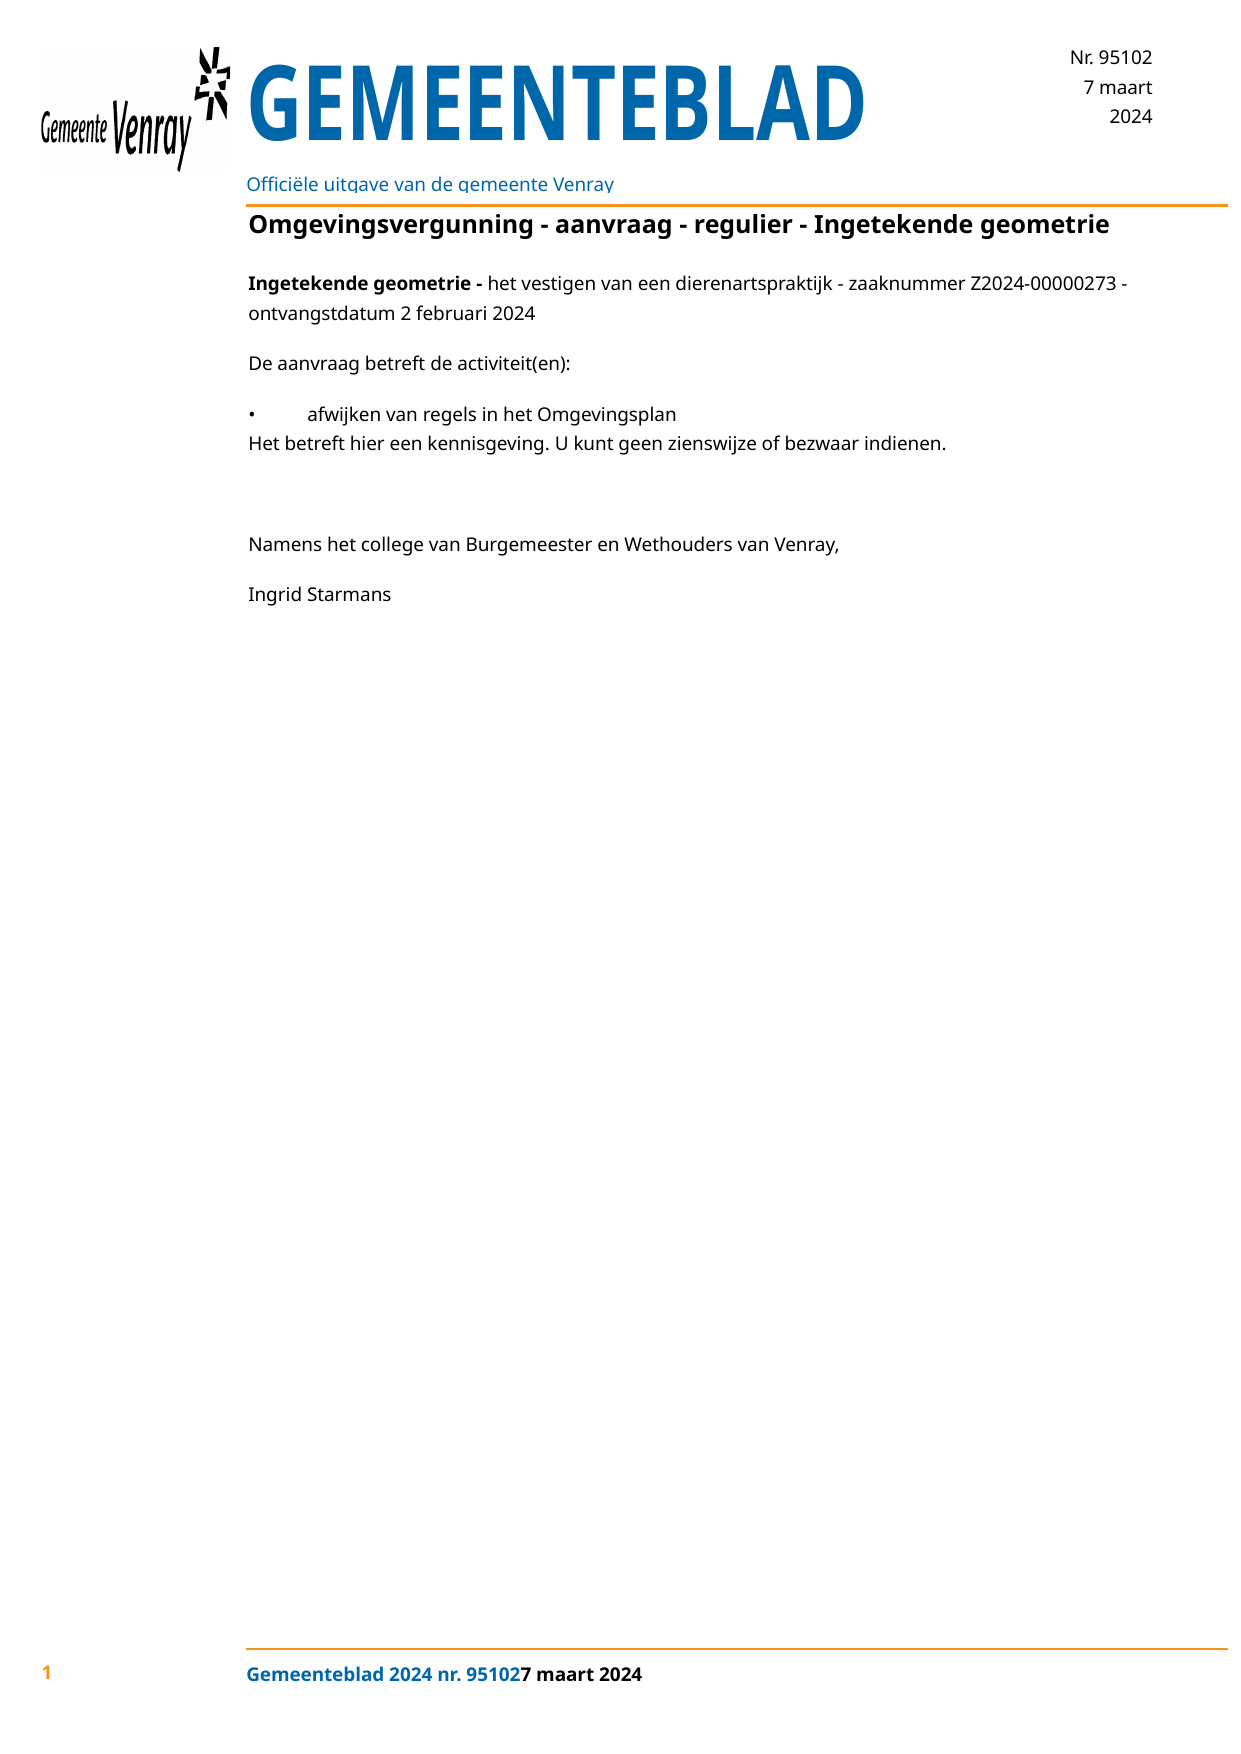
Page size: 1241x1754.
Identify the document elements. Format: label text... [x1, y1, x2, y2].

text Omgevingsvergunning - aanvraag - regulier - Ingetekende geometrie [248, 207, 1152, 241]
text Het betreft hier een kennisgeving. U kunt geen zienswijze of bezwaar indienen. [248, 430, 1152, 456]
text De aanvraag betreft de activiteit(en): [248, 350, 1152, 376]
text Ingrid Starmans [248, 582, 1152, 607]
list afwijken van regels in het Omgevingsplan [248, 401, 1152, 426]
text Namens het college van Burgemeester en Wethouders van Venray, [248, 531, 1152, 557]
text Ingetekende geometrie - het vestigen van een dierenartspraktijk - zaaknummer Z2024-00000273 - ontvangstdatum 2 februari 2024 [248, 270, 1152, 326]
picture [41, 47, 231, 172]
